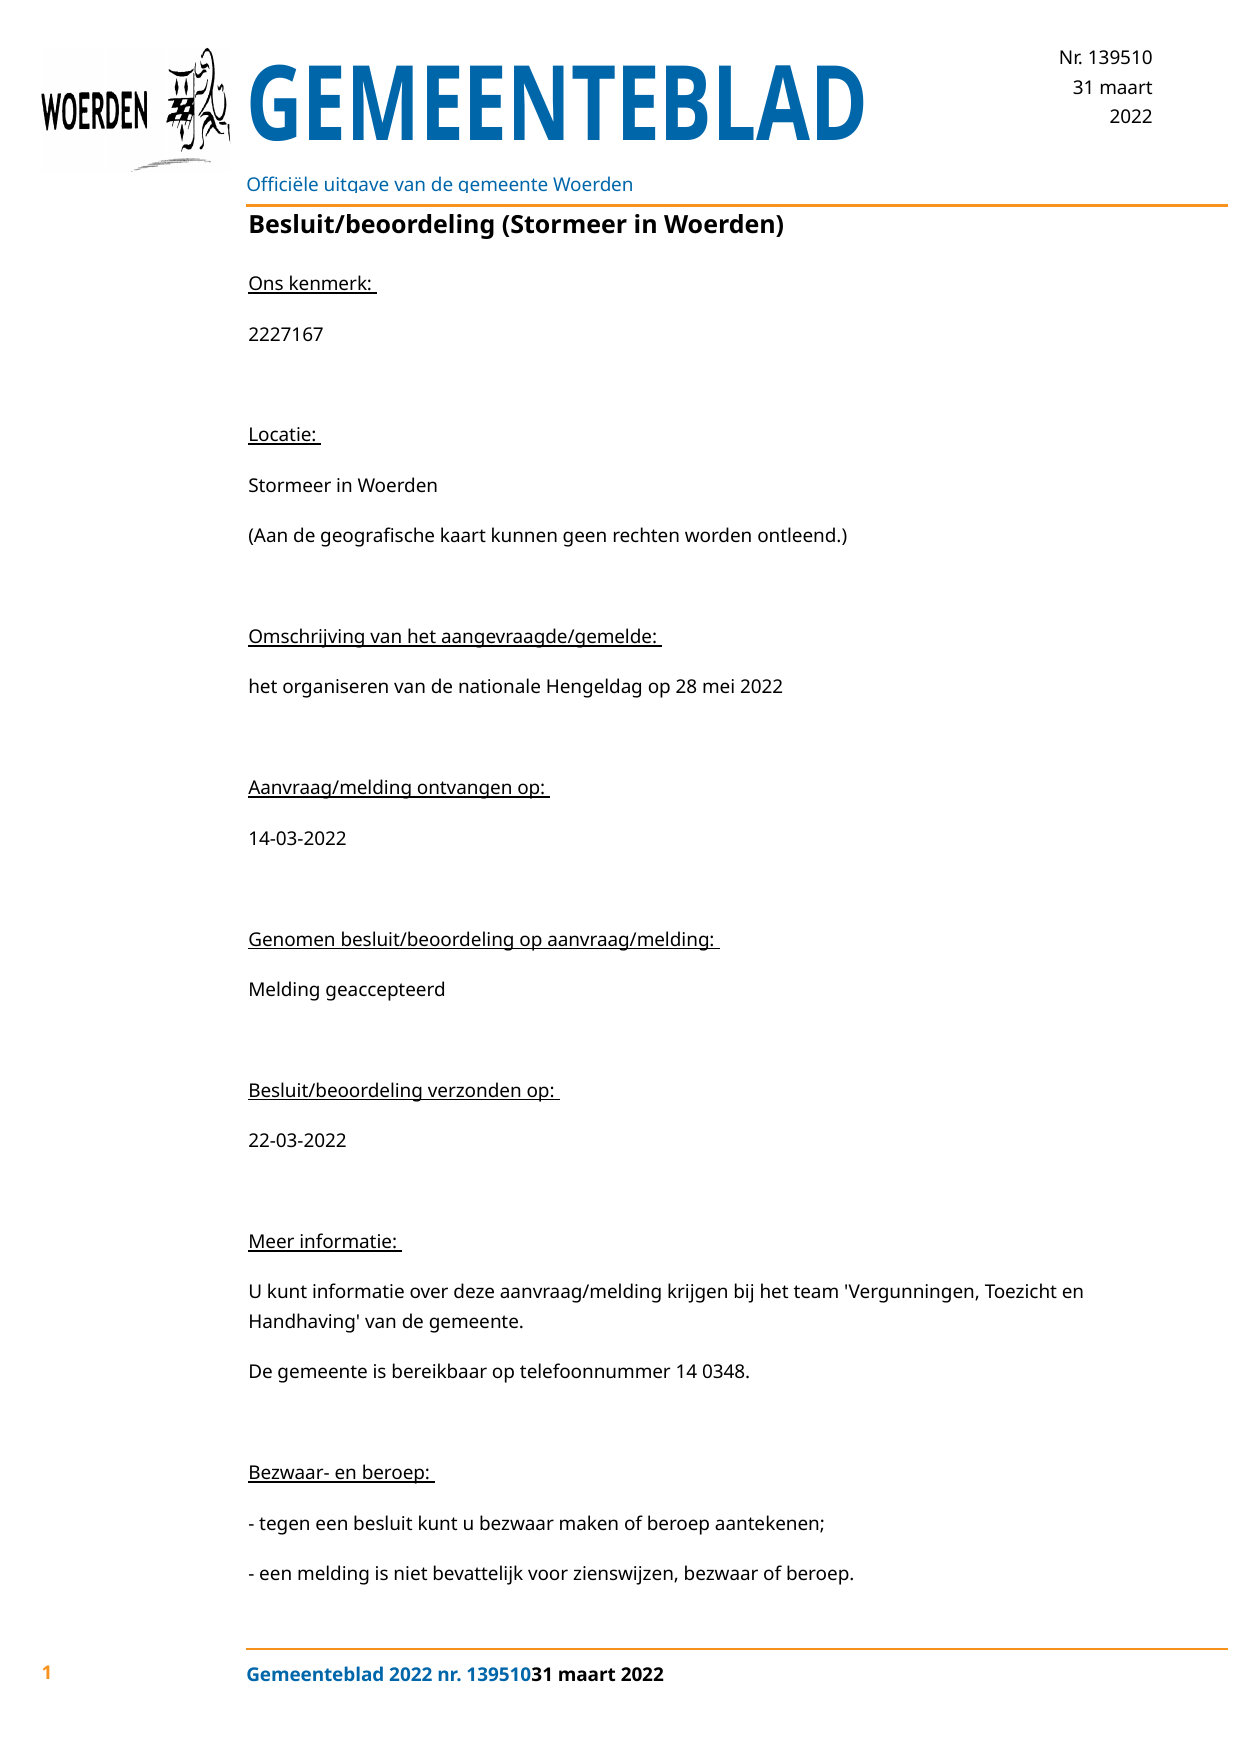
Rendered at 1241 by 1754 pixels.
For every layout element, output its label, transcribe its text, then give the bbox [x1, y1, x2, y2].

text Meer informatie: [248, 1228, 1152, 1254]
text Aanvraag/melding ontvangen op: [248, 774, 1152, 800]
text De gemeente is bereikbaar op telefoonnummer 14 0348. [248, 1359, 1152, 1384]
text U kunt informatie over deze aanvraag/melding krijgen bij het team 'Vergunningen, Toezicht en Handhaving' van de gemeente. [248, 1279, 1152, 1334]
picture [41, 47, 231, 172]
text - tegen een besluit kunt u bezwaar maken of beroep aantekenen; [248, 1510, 1152, 1536]
text 22-03-2022 [248, 1127, 1152, 1153]
text 2227167 [248, 321, 1152, 346]
text Ons kenmerk: [248, 270, 1152, 296]
text - een melding is niet bevattelijk voor zienswijzen, bezwaar of beroep. [248, 1560, 1152, 1586]
text Bezwaar- en beroep: [248, 1459, 1152, 1485]
text Locatie: [248, 422, 1152, 447]
text Besluit/beoordeling (Stormeer in Woerden) [248, 207, 1152, 241]
text Stormeer in Woerden [248, 472, 1152, 498]
text Genomen besluit/beoordeling op aanvraag/melding: [248, 926, 1152, 951]
text Omschrijving van het aangevraagde/gemelde: [248, 623, 1152, 649]
text (Aan de geografische kaart kunnen geen rechten worden ontleend.) [248, 522, 1152, 548]
text Besluit/beoordeling verzonden op: [248, 1077, 1152, 1103]
text het organiseren van de nationale Hengeldag op 28 mei 2022 [248, 674, 1152, 699]
text Melding geaccepteerd [248, 976, 1152, 1002]
text 14-03-2022 [248, 825, 1152, 851]
